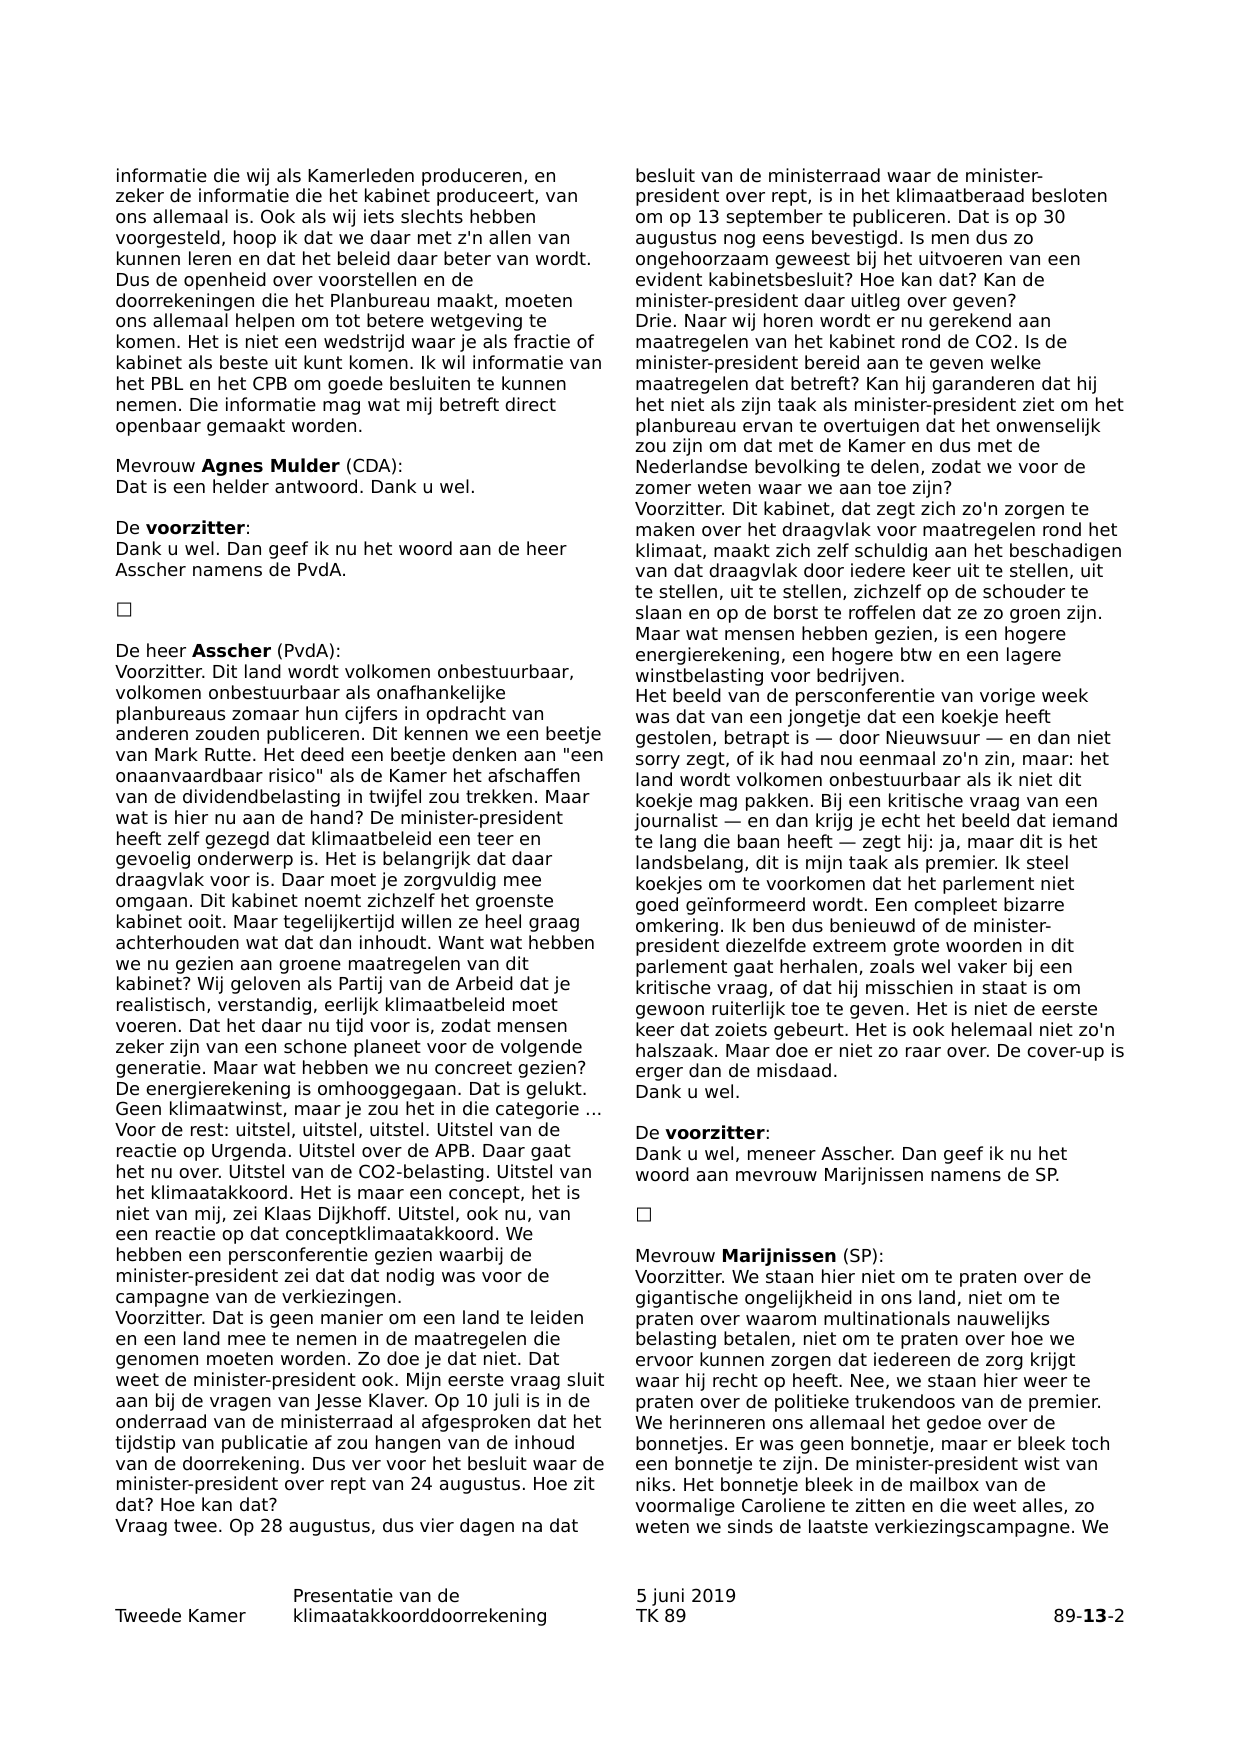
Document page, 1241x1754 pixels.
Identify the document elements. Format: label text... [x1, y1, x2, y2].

text Voorzitter. We staan hier niet om te praten over de gigantische ongelijkheid in ons land, niet om te praten over waarom multinationals nauwelijks belasting betalen, niet om te praten over hoe we ervoor kunnen zorgen dat iedereen de zorg krijgt waar hij recht op heeft. Nee, we staan hier weer te praten over de politieke trukendoos van de premier. [635, 1267, 1125, 1412]
text We herinneren ons allemaal het gedoe over de bonnetjes. Er was geen bonnetje, maar er bleek toch een bonnetje te zijn. De minister-president wist van niks. Het bonnetje bleek in de mailbox van de voormalige Caroliene te zitten en die weet alles, zo weten we sinds de laatste verkiezingscampagne. We [635, 1412, 1125, 1537]
text Dank u wel. [635, 1082, 1125, 1103]
text Voorzitter. Dat is geen manier om een land te leiden en een land mee te nemen in de maatregelen die genomen moeten worden. Zo doe je dat niet. Dat weet de minister-president ook. Mijn eerste vraag sluit aan bij de vragen van Jesse Klaver. Op 10 juli is in de onderraad van de ministerraad al afgesproken dat het tijdstip van publicatie af zou hangen van de inhoud van de doorrekening. Dus ver voor het besluit waar de minister-president over rept van 24 augustus. Hoe zit dat? Hoe kan dat? [115, 1307, 605, 1516]
text Dank u wel, meneer Asscher. Dan geef ik nu het woord aan mevrouw Marijnissen namens de SP. [635, 1143, 1125, 1185]
text Voorzitter. Dit land wordt volkomen onbestuurbaar, volkomen onbestuurbaar als onafhankelijke planbureaus zomaar hun cijfers in opdracht van anderen zouden publiceren. Dit kennen we een beetje van Mark Rutte. Het deed een beetje denken aan "een onaanvaardbaar risico" als de Kamer het afschaffen van de dividendbelasting in twijfel zou trekken. Maar wat is hier nu aan de hand? De minister-president heeft zelf gezegd dat klimaatbeleid een teer en gevoelig onderwerp is. Het is belangrijk dat daar draagvlak voor is. Daar moet je zorgvuldig mee omgaan. Dit kabinet noemt zichzelf het groenste kabinet ooit. Maar tegelijkertijd willen ze heel graag achterhouden wat dat dan inhoudt. Want wat hebben we nu gezien aan groene maatregelen van dit kabinet? Wij geloven als Partij van de Arbeid dat je realistisch, verstandig, eerlijk klimaatbeleid moet voeren. Dat het daar nu tijd voor is, zodat mensen zeker zijn van een schone planeet voor de volgende generatie. Maar wat hebben we nu concreet gezien? De energierekening is omhooggegaan. Dat is gelukt. Geen klimaatwinst, maar je zou het in die categorie ... Voor de rest: uitstel, uitstel, uitstel. Uitstel van de reactie op Urgenda. Uitstel over de APB. Daar gaat het nu over. Uitstel van de CO2-belasting. Uitstel van het klimaatakkoord. Het is maar een concept, het is niet van mij, zei Klaas Dijkhoff. Uitstel, ook nu, van een reactie op dat conceptklimaatakkoord. We hebben een persconferentie gezien waarbij de minister-president zei dat dat nodig was voor de campagne van de verkiezingen. [115, 662, 605, 1307]
text ⬜ [635, 1205, 1125, 1226]
text De voorzitter: [115, 518, 605, 538]
text Mevrouw Marijnissen (SP): [635, 1246, 1125, 1267]
text Mevrouw Agnes Mulder (CDA): [115, 456, 605, 477]
text besluit van de ministerraad waar de minister-president over rept, is in het klimaatberaad besloten om op 13 september te publiceren. Dat is op 30 augustus nog eens bevestigd. Is men dus zo ongehoorzaam geweest bij het uitvoeren van een evident kabinetsbesluit? Hoe kan dat? Kan de minister-president daar uitleg over geven? [635, 165, 1125, 311]
text Voorzitter. Dit kabinet, dat zegt zich zo'n zorgen te maken over het draagvlak voor maatregelen rond het klimaat, maakt zich zelf schuldig aan het beschadigen van dat draagvlak door iedere keer uit te stellen, uit te stellen, uit te stellen, zichzelf op de schouder te slaan en op de borst te roffelen dat ze zo groen zijn. Maar wat mensen hebben gezien, is een hogere energierekening, een hogere btw en een lagere winstbelasting voor bedrijven. [635, 499, 1125, 686]
text Drie. Naar wij horen wordt er nu gerekend aan maatregelen van het kabinet rond de CO2. Is de minister-president bereid aan te geven welke maatregelen dat betreft? Kan hij garanderen dat hij het niet als zijn taak als minister-president ziet om het planbureau ervan te overtuigen dat het onwenselijk zou zijn om dat met de Kamer en dus met de Nederlandse bevolking te delen, zodat we voor de zomer weten waar we aan toe zijn? [635, 311, 1125, 499]
text De voorzitter: [635, 1123, 1125, 1143]
text informatie die wij als Kamerleden produceren, en zeker de informatie die het kabinet produceert, van ons allemaal is. Ook als wij iets slechts hebben voorgesteld, hoop ik dat we daar met z'n allen van kunnen leren en dat het beleid daar beter van wordt. Dus de openheid over voorstellen en de doorrekeningen die het Planbureau maakt, moeten ons allemaal helpen om tot betere wetgeving te komen. Het is niet een wedstrijd waar je als fractie of kabinet als beste uit kunt komen. Ik wil informatie van het PBL en het CPB om goede besluiten te kunnen nemen. Die informatie mag wat mij betreft direct openbaar gemaakt worden. [115, 165, 605, 436]
text Dank u wel. Dan geef ik nu het woord aan de heer Asscher namens de PvdA. [115, 538, 605, 580]
text De heer Asscher (PvdA): [115, 641, 605, 662]
text ⬜ [115, 600, 605, 621]
text Dat is een helder antwoord. Dank u wel. [115, 477, 605, 498]
text Het beeld van de persconferentie van vorige week was dat van een jongetje dat een koekje heeft gestolen, betrapt is — door Nieuwsuur — en dan niet sorry zegt, of ik had nou eenmaal zo'n zin, maar: het land wordt volkomen onbestuurbaar als ik niet dit koekje mag pakken. Bij een kritische vraag van een journalist — en dan krijg je echt het beeld dat iemand te lang die baan heeft — zegt hij: ja, maar dit is het landsbelang, dit is mijn taak als premier. Ik steel koekjes om te voorkomen dat het parlement niet goed geïnformeerd wordt. Een compleet bizarre omkering. Ik ben dus benieuwd of de minister-president diezelfde extreem grote woorden in dit parlement gaat herhalen, zoals wel vaker bij een kritische vraag, of dat hij misschien in staat is om gewoon ruiterlijk toe te geven. Het is niet de eerste keer dat zoiets gebeurt. Het is ook helemaal niet zo'n halszaak. Maar doe er niet zo raar over. De cover-up is erger dan de misdaad. [635, 686, 1125, 1082]
text Vraag twee. Op 28 augustus, dus vier dagen na dat [115, 1516, 605, 1537]
